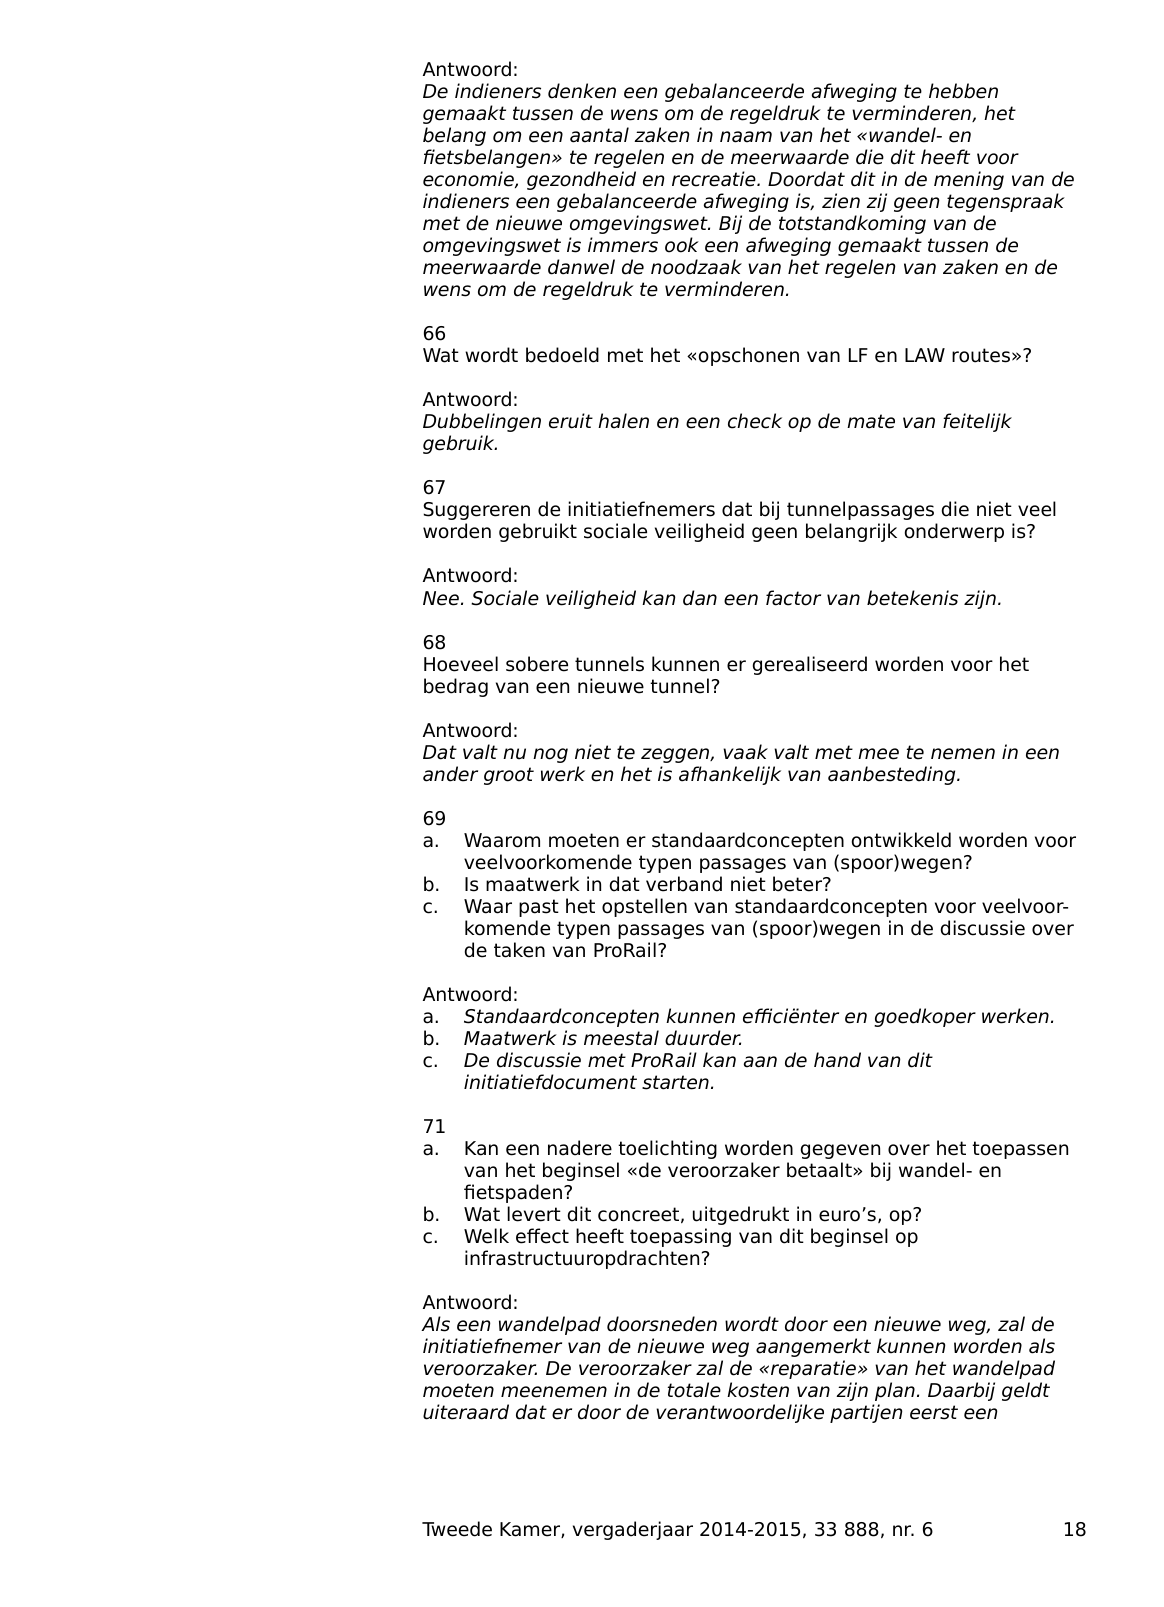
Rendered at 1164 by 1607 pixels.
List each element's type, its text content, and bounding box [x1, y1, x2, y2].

text b. Is maatwerk in dat verband niet beter? [422, 874, 1087, 896]
text a. Standaardconcepten kunnen efficiënter en goedkoper werken. [422, 1006, 1087, 1028]
text 66 [422, 323, 1087, 345]
text Antwoord: [422, 720, 1087, 742]
text Nee. Sociale veiligheid kan dan een factor van betekenis zijn. [422, 587, 1087, 609]
text Antwoord: [422, 984, 1087, 1006]
text c. Waar past het opstellen van standaardconcepten voor veelvoor-komende typen passages van (spoor)wegen in de discussie over de taken van ProRail? [422, 896, 1087, 962]
text 68 [422, 632, 1087, 653]
text 67 [422, 477, 1087, 499]
text Antwoord: [422, 1292, 1087, 1314]
text Antwoord: [422, 389, 1087, 411]
text Hoeveel sobere tunnels kunnen er gerealiseerd worden voor het bedrag van een nieuwe tunnel? [422, 653, 1087, 697]
text Antwoord: [422, 59, 1087, 81]
text c. Welk effect heeft toepassing van dit beginsel op infrastructuuropdrachten? [422, 1226, 1087, 1270]
text a. Waarom moeten er standaardconcepten ontwikkeld worden voor veelvoorkomende typen passages van (spoor)wegen? [422, 830, 1087, 874]
text b. Maatwerk is meestal duurder. [422, 1028, 1087, 1050]
text Antwoord: [422, 565, 1087, 587]
text b. Wat levert dit concreet, uitgedrukt in euro’s, op? [422, 1204, 1087, 1226]
text 71 [422, 1116, 1087, 1138]
text a. Kan een nadere toelichting worden gegeven over het toepassen van het beginsel «de veroorzaker betaalt» bij wandel- en fietspaden? [422, 1138, 1087, 1204]
text Wat wordt bedoeld met het «opschonen van LF en LAW routes»? [422, 345, 1087, 367]
text Als een wandelpad doorsneden wordt door een nieuwe weg, zal de initiatiefnemer van de nieuwe weg aangemerkt kunnen worden als veroorzaker. De veroorzaker zal de «reparatie» van het wandelpad moeten meenemen in de totale kosten van zijn plan. Daarbij geldt uiteraard dat er door de verantwoordelijke partijen eerst een [422, 1314, 1087, 1424]
text De indieners denken een gebalanceerde afweging te hebben gemaakt tussen de wens om de regeldruk te verminderen, het belang om een aantal zaken in naam van het «wandel- en fietsbelangen» te regelen en de meerwaarde die dit heeft voor economie, gezondheid en recreatie. Doordat dit in de mening van de indieners een gebalanceerde afweging is, zien zij geen tegenspraak met de nieuwe omgevingswet. Bij de totstandkoming van de omgevingswet is immers ook een afweging gemaakt tussen de meerwaarde danwel de noodzaak van het regelen van zaken en de wens om de regeldruk te verminderen. [422, 81, 1087, 301]
text 69 [422, 808, 1087, 830]
text c. De discussie met ProRail kan aan de hand van dit initiatiefdocument starten. [422, 1050, 1087, 1094]
text Dat valt nu nog niet te zeggen, vaak valt met mee te nemen in een ander groot werk en het is afhankelijk van aanbesteding. [422, 742, 1087, 786]
text Dubbelingen eruit halen en een check op de mate van feitelijk gebruik. [422, 411, 1087, 455]
text Suggereren de initiatiefnemers dat bij tunnelpassages die niet veel worden gebruikt sociale veiligheid geen belangrijk onderwerp is? [422, 499, 1087, 543]
